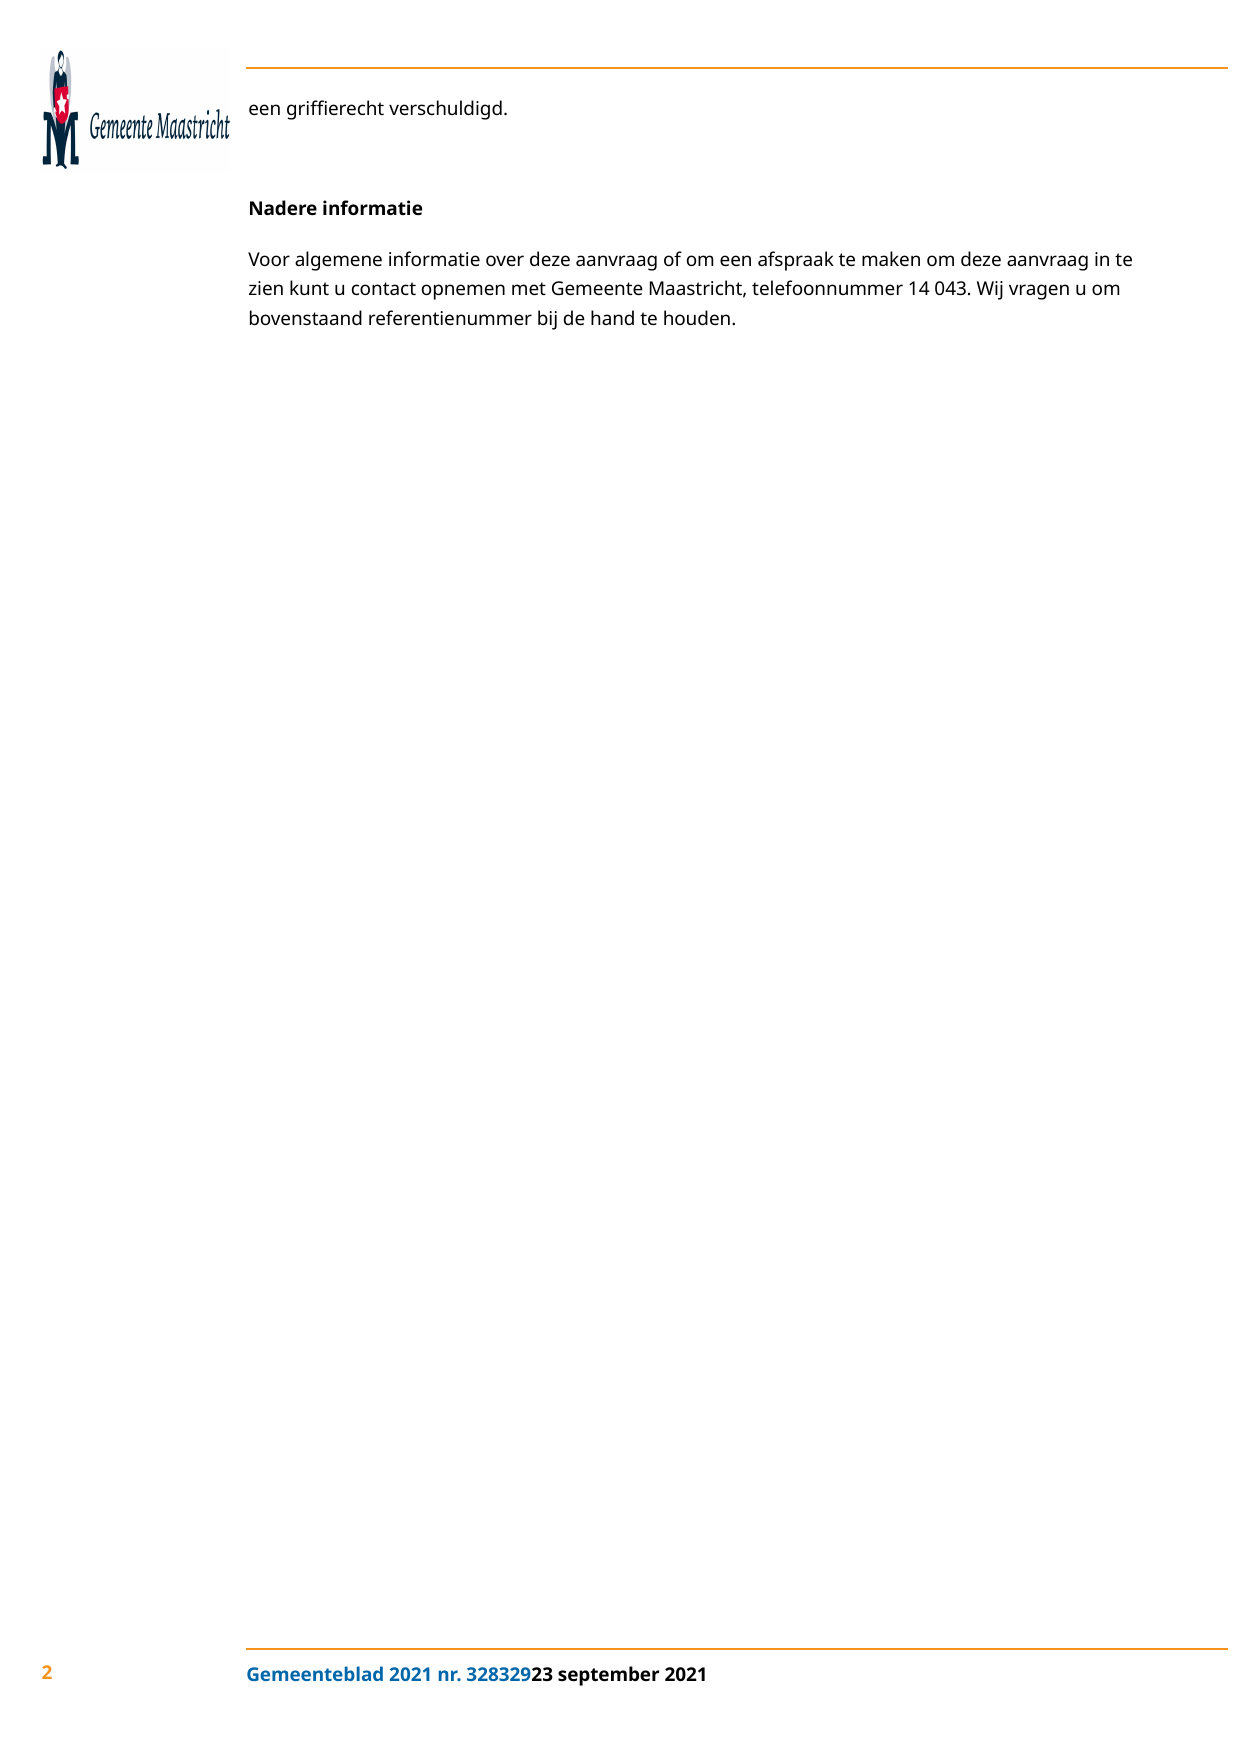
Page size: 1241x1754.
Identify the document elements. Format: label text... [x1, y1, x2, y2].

text een griffierecht verschuldigd. [248, 95, 1152, 121]
picture [41, 47, 231, 172]
text Nadere informatie [248, 196, 1152, 221]
text Voor algemene informatie over deze aanvraag of om een afspraak te maken om deze aanvraag in te zien kunt u contact opnemen met Gemeente Maastricht, telefoonnummer 14 043. Wij vragen u om bovenstaand referentienummer bij de hand te houden. [248, 246, 1152, 331]
